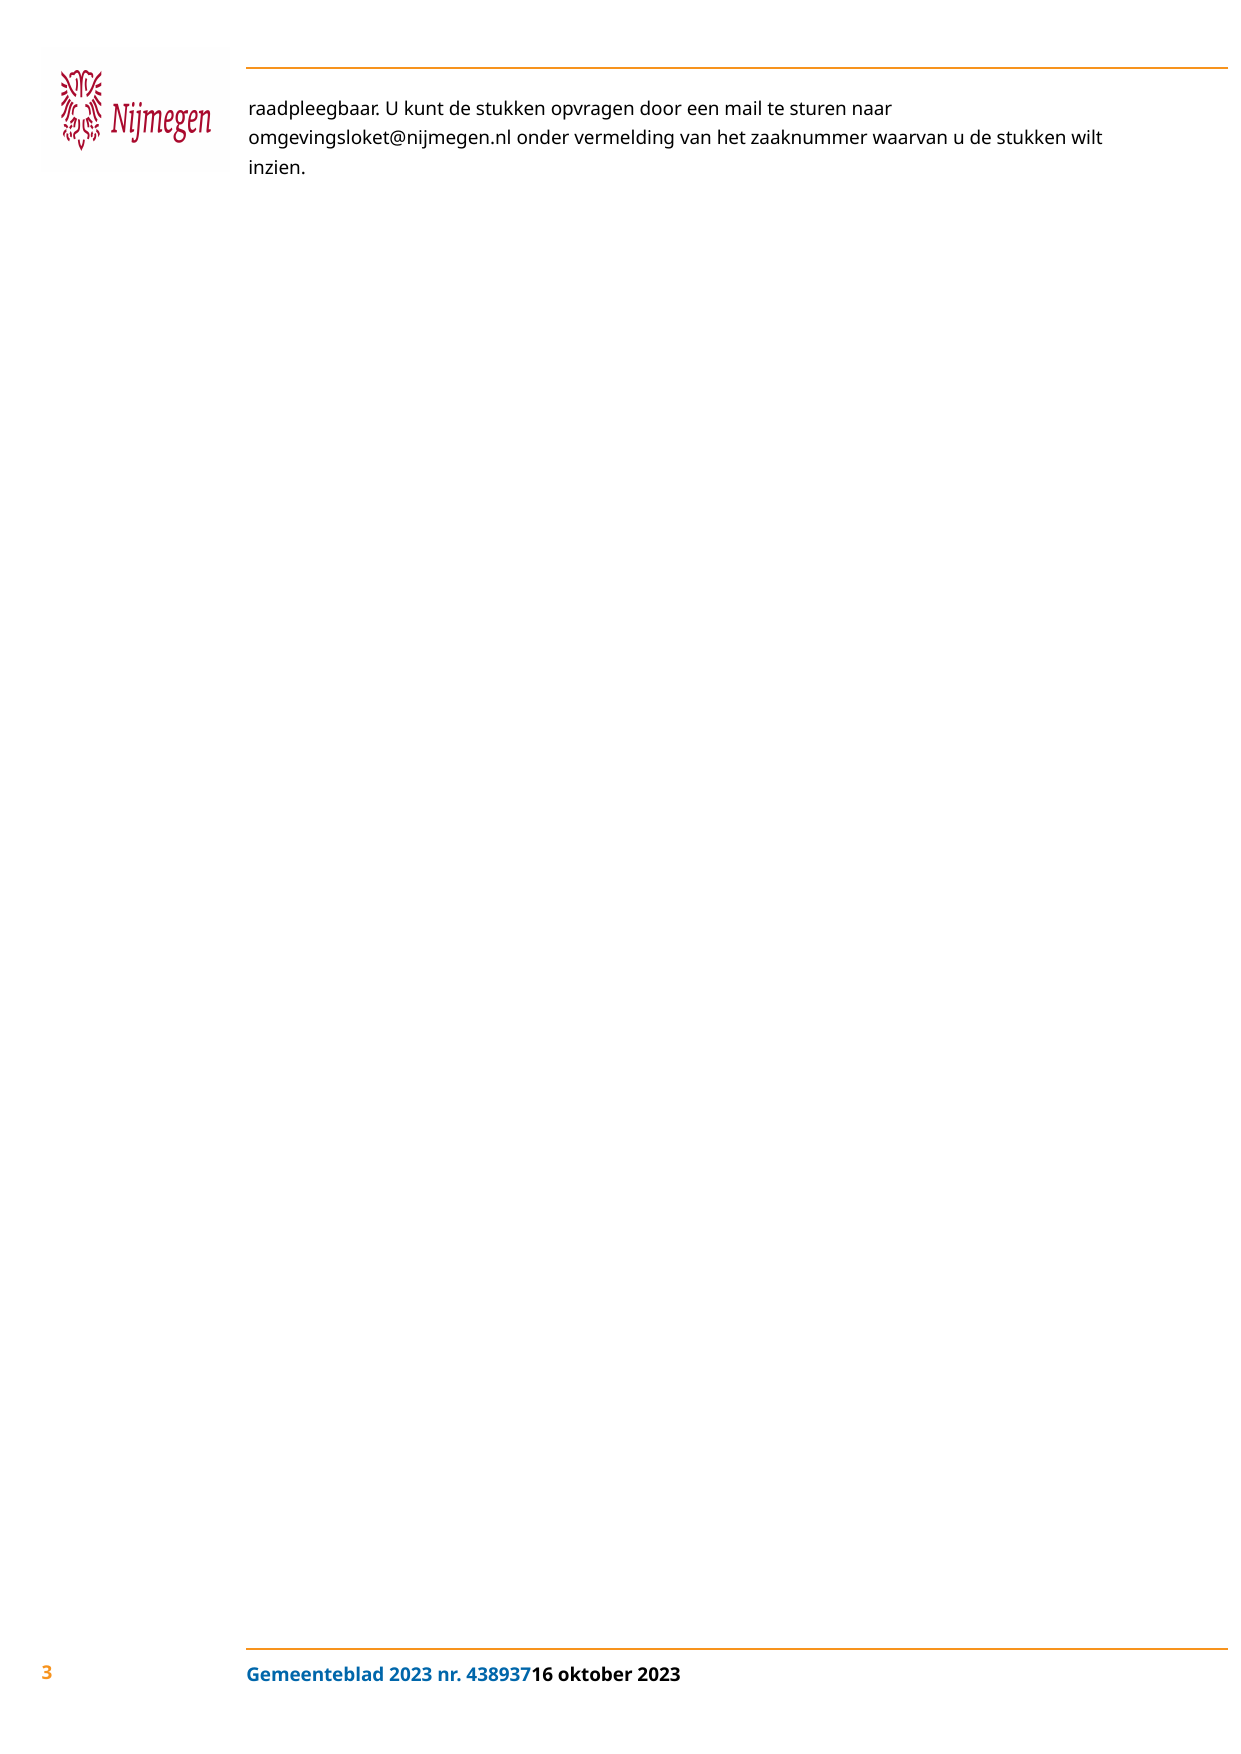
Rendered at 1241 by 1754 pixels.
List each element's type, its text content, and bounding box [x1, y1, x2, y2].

picture [41, 47, 231, 172]
text raadpleegbaar. U kunt de stukken opvragen door een mail te sturen naar omgevingsloket@nijmegen.nl onder vermelding van het zaaknummer waarvan u de stukken wilt inzien. [248, 95, 1152, 180]
